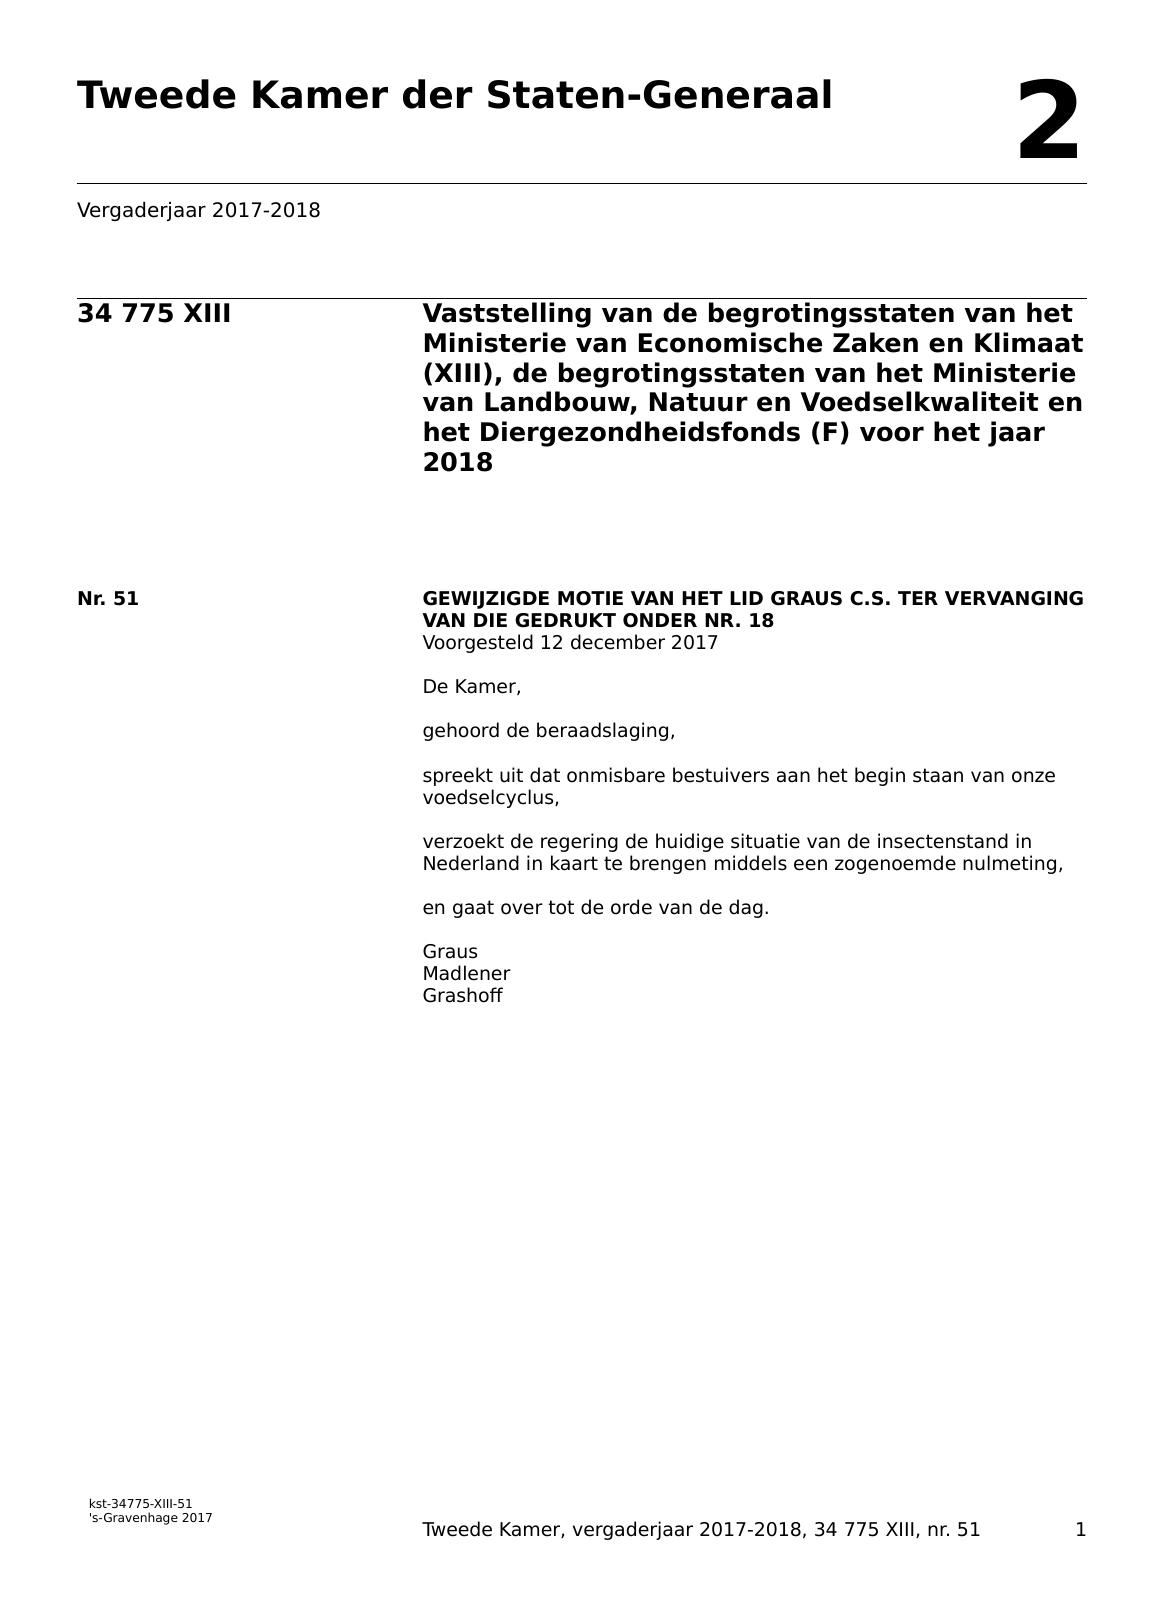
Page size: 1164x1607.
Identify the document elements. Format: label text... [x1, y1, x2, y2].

table_cell Vergaderjaar 2017-2018 [77, 184, 1087, 298]
text en gaat over tot de orde van de dag. [422, 897, 1087, 919]
text gehoord de beraadslaging, [422, 720, 1087, 742]
text spreekt uit dat onmisbare bestuivers aan het begin staan van onze voedselcyclus, [422, 764, 1087, 808]
subtitle Nr. 51 GEWIJZIGDE MOTIE VAN HET LID GRAUS C.S. TER VERVANGING VAN DIE GEDRUKT ONDER NR. 18 [77, 588, 1087, 632]
text De Kamer, [422, 676, 1087, 698]
text kst-34775-XIII-51 [88, 1497, 323, 1511]
text 's-Gravenhage 2017 [88, 1511, 323, 1525]
subtitle 34 775 XIII Vaststelling van de begrotingsstaten van het Ministerie van Economische Zaken en Klimaat (XIII), de begrotingsstaten van het Ministerie van Landbouw, Natuur en Voedselkwaliteit en het Diergezondheidsfonds (F) voor het jaar 2018 [77, 299, 1087, 477]
text Graus [422, 941, 1087, 963]
table_header Tweede Kamer der Staten-Generaal [77, 59, 886, 183]
text Madlener [422, 963, 1087, 985]
text Voorgesteld 12 december 2017 [422, 632, 1087, 654]
text Grashoff [422, 985, 1087, 1007]
text verzoekt de regering de huidige situatie van de insectenstand in Nederland in kaart te brengen middels een zogenoemde nulmeting, [422, 831, 1087, 875]
table_header 2 [886, 59, 1087, 183]
